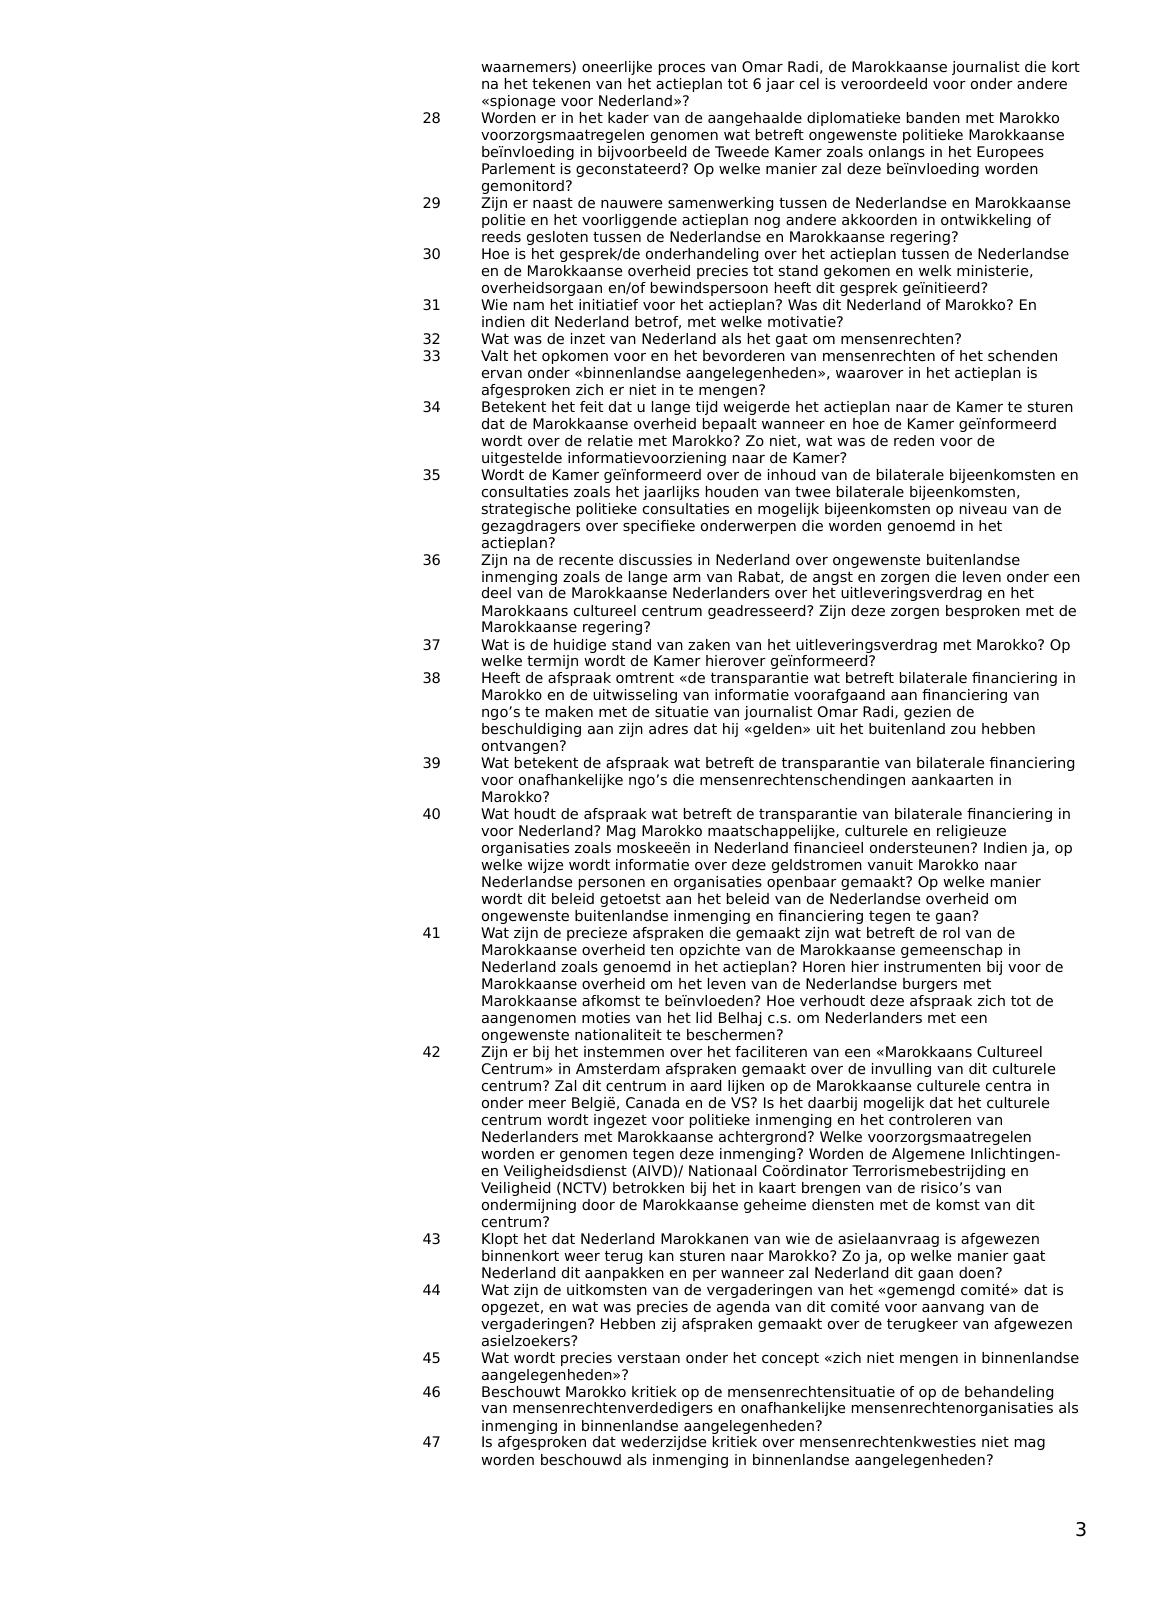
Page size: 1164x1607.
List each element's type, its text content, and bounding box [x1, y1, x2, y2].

table_cell 46 [422, 1384, 475, 1434]
table_cell 29 [422, 195, 475, 246]
table_cell 41 [422, 925, 475, 1044]
table_cell 47 [422, 1434, 475, 1468]
table_cell Wat houdt de afspraak wat betreft de transparantie van bilaterale financiering in voor Nederland? Mag Marokko maatschappelijke, culturele en religieuze organisaties zoals moskeeën in Nederland financieel ondersteunen? Indien ja, op welke wijze wordt informatie over deze geldstromen vanuit Marokko naar Nederlandse personen en organisaties openbaar gemaakt? Op welke manier wordt dit beleid getoetst aan het beleid van de Nederlandse overheid om ongewenste buitenlandse inmenging en financiering tegen te gaan? [475, 806, 1087, 925]
table_cell waarnemers) oneerlijke proces van Omar Radi, de Marokkaanse journalist die kort na het tekenen van het actieplan tot 6 jaar cel is veroordeeld voor onder andere «spionage voor Nederland»? [475, 59, 1087, 110]
table_cell Beschouwt Marokko kritiek op de mensenrechtensituatie of op de behandeling van mensenrechtenverdedigers en onafhankelijke mensenrechtenorganisaties als inmenging in binnenlandse aangelegenheden? [475, 1384, 1087, 1434]
table_cell 37 [422, 636, 475, 670]
table_cell 44 [422, 1282, 475, 1349]
table_cell Valt het opkomen voor en het bevorderen van mensenrechten of het schenden ervan onder «binnenlandse aangelegenheden», waarover in het actieplan is afgesproken zich er niet in te mengen? [475, 348, 1087, 399]
table_cell Wordt de Kamer geïnformeerd over de inhoud van de bilaterale bijeenkomsten en consultaties zoals het jaarlijks houden van twee bilaterale bijeenkomsten, strategische politieke consultaties en mogelijk bijeenkomsten op niveau van de gezagdragers over specifieke onderwerpen die worden genoemd in het actieplan? [475, 467, 1087, 551]
table_cell 43 [422, 1231, 475, 1282]
table_cell Wat wordt precies verstaan onder het concept «zich niet mengen in binnenlandse aangelegenheden»? [475, 1350, 1087, 1383]
table_cell Wat was de inzet van Nederland als het gaat om mensenrechten? [475, 331, 1087, 348]
table_cell 33 [422, 348, 475, 399]
table_cell Wat zijn de uitkomsten van de vergaderingen van het «gemengd comité» dat is opgezet, en wat was precies de agenda van dit comité voor aanvang van de vergaderingen? Hebben zij afspraken gemaakt over de terugkeer van afgewezen asielzoekers? [475, 1282, 1087, 1349]
table_cell 38 [422, 670, 475, 755]
table_cell 31 [422, 297, 475, 331]
table_cell Wie nam het initiatief voor het actieplan? Was dit Nederland of Marokko? En indien dit Nederland betrof, met welke motivatie? [475, 297, 1087, 331]
table_cell Klopt het dat Nederland Marokkanen van wie de asielaanvraag is afgewezen binnenkort weer terug kan sturen naar Marokko? Zo ja, op welke manier gaat Nederland dit aanpakken en per wanneer zal Nederland dit gaan doen? [475, 1231, 1087, 1282]
table_cell 45 [422, 1350, 475, 1383]
table_cell Is afgesproken dat wederzijdse kritiek over mensenrechtenkwesties niet mag worden beschouwd als inmenging in binnenlandse aangelegenheden? [475, 1434, 1087, 1468]
table_cell [422, 59, 475, 110]
table_cell 35 [422, 467, 475, 551]
table_cell 39 [422, 755, 475, 806]
table_cell Heeft de afspraak omtrent «de transparantie wat betreft bilaterale financiering in Marokko en de uitwisseling van informatie voorafgaand aan financiering van ngo’s te maken met de situatie van journalist Omar Radi, gezien de beschuldiging aan zijn adres dat hij «gelden» uit het buitenland zou hebben ontvangen? [475, 670, 1087, 755]
table_cell Zijn er bij het instemmen over het faciliteren van een «Marokkaans Cultureel Centrum» in Amsterdam afspraken gemaakt over de invulling van dit culturele centrum? Zal dit centrum in aard lijken op de Marokkaanse culturele centra in onder meer België, Canada en de VS? Is het daarbij mogelijk dat het culturele centrum wordt ingezet voor politieke inmenging en het controleren van Nederlanders met Marokkaanse achtergrond? Welke voorzorgsmaatregelen worden er genomen tegen deze inmenging? Worden de Algemene Inlichtingen- en Veiligheidsdienst (AIVD)/ Nationaal Coördinator Terrorismebestrijding en Veiligheid (NCTV) betrokken bij het in kaart brengen van de risico’s van ondermijning door de Marokkaanse geheime diensten met de komst van dit centrum? [475, 1044, 1087, 1231]
table_cell Hoe is het gesprek/de onderhandeling over het actieplan tussen de Nederlandse en de Marokkaanse overheid precies tot stand gekomen en welk ministerie, overheidsorgaan en/of bewindspersoon heeft dit gesprek geïnitieerd? [475, 246, 1087, 297]
table_cell Wat betekent de afspraak wat betreft de transparantie van bilaterale financiering voor onafhankelijke ngo’s die mensenrechtenschendingen aankaarten in Marokko? [475, 755, 1087, 806]
table_cell Zijn na de recente discussies in Nederland over ongewenste buitenlandse inmenging zoals de lange arm van Rabat, de angst en zorgen die leven onder een deel van de Marokkaanse Nederlanders over het uitleveringsverdrag en het Marokkaans cultureel centrum geadresseerd? Zijn deze zorgen besproken met de Marokkaanse regering? [475, 551, 1087, 636]
table_cell 30 [422, 246, 475, 297]
table_cell Betekent het feit dat u lange tijd weigerde het actieplan naar de Kamer te sturen dat de Marokkaanse overheid bepaalt wanneer en hoe de Kamer geïnformeerd wordt over de relatie met Marokko? Zo niet, wat was de reden voor de uitgestelde informatievoorziening naar de Kamer? [475, 399, 1087, 467]
table_cell Wat zijn de precieze afspraken die gemaakt zijn wat betreft de rol van de Marokkaanse overheid ten opzichte van de Marokkaanse gemeenschap in Nederland zoals genoemd in het actieplan? Horen hier instrumenten bij voor de Marokkaanse overheid om het leven van de Nederlandse burgers met Marokkaanse afkomst te beïnvloeden? Hoe verhoudt deze afspraak zich tot de aangenomen moties van het lid Belhaj c.s. om Nederlanders met een ongewenste nationaliteit te beschermen? [475, 925, 1087, 1044]
table_cell Worden er in het kader van de aangehaalde diplomatieke banden met Marokko voorzorgsmaatregelen genomen wat betreft ongewenste politieke Marokkaanse beïnvloeding in bijvoorbeeld de Tweede Kamer zoals onlangs in het Europees Parlement is geconstateerd? Op welke manier zal deze beïnvloeding worden gemonitord? [475, 110, 1087, 195]
table_cell 34 [422, 399, 475, 467]
table_cell Wat is de huidige stand van zaken van het uitleveringsverdrag met Marokko? Op welke termijn wordt de Kamer hierover geïnformeerd? [475, 636, 1087, 670]
table_cell 36 [422, 551, 475, 636]
table_cell Zijn er naast de nauwere samenwerking tussen de Nederlandse en Marokkaanse politie en het voorliggende actieplan nog andere akkoorden in ontwikkeling of reeds gesloten tussen de Nederlandse en Marokkaanse regering? [475, 195, 1087, 246]
table_cell 28 [422, 110, 475, 195]
table_cell 42 [422, 1044, 475, 1231]
table_cell 40 [422, 806, 475, 925]
table_cell 32 [422, 331, 475, 348]
